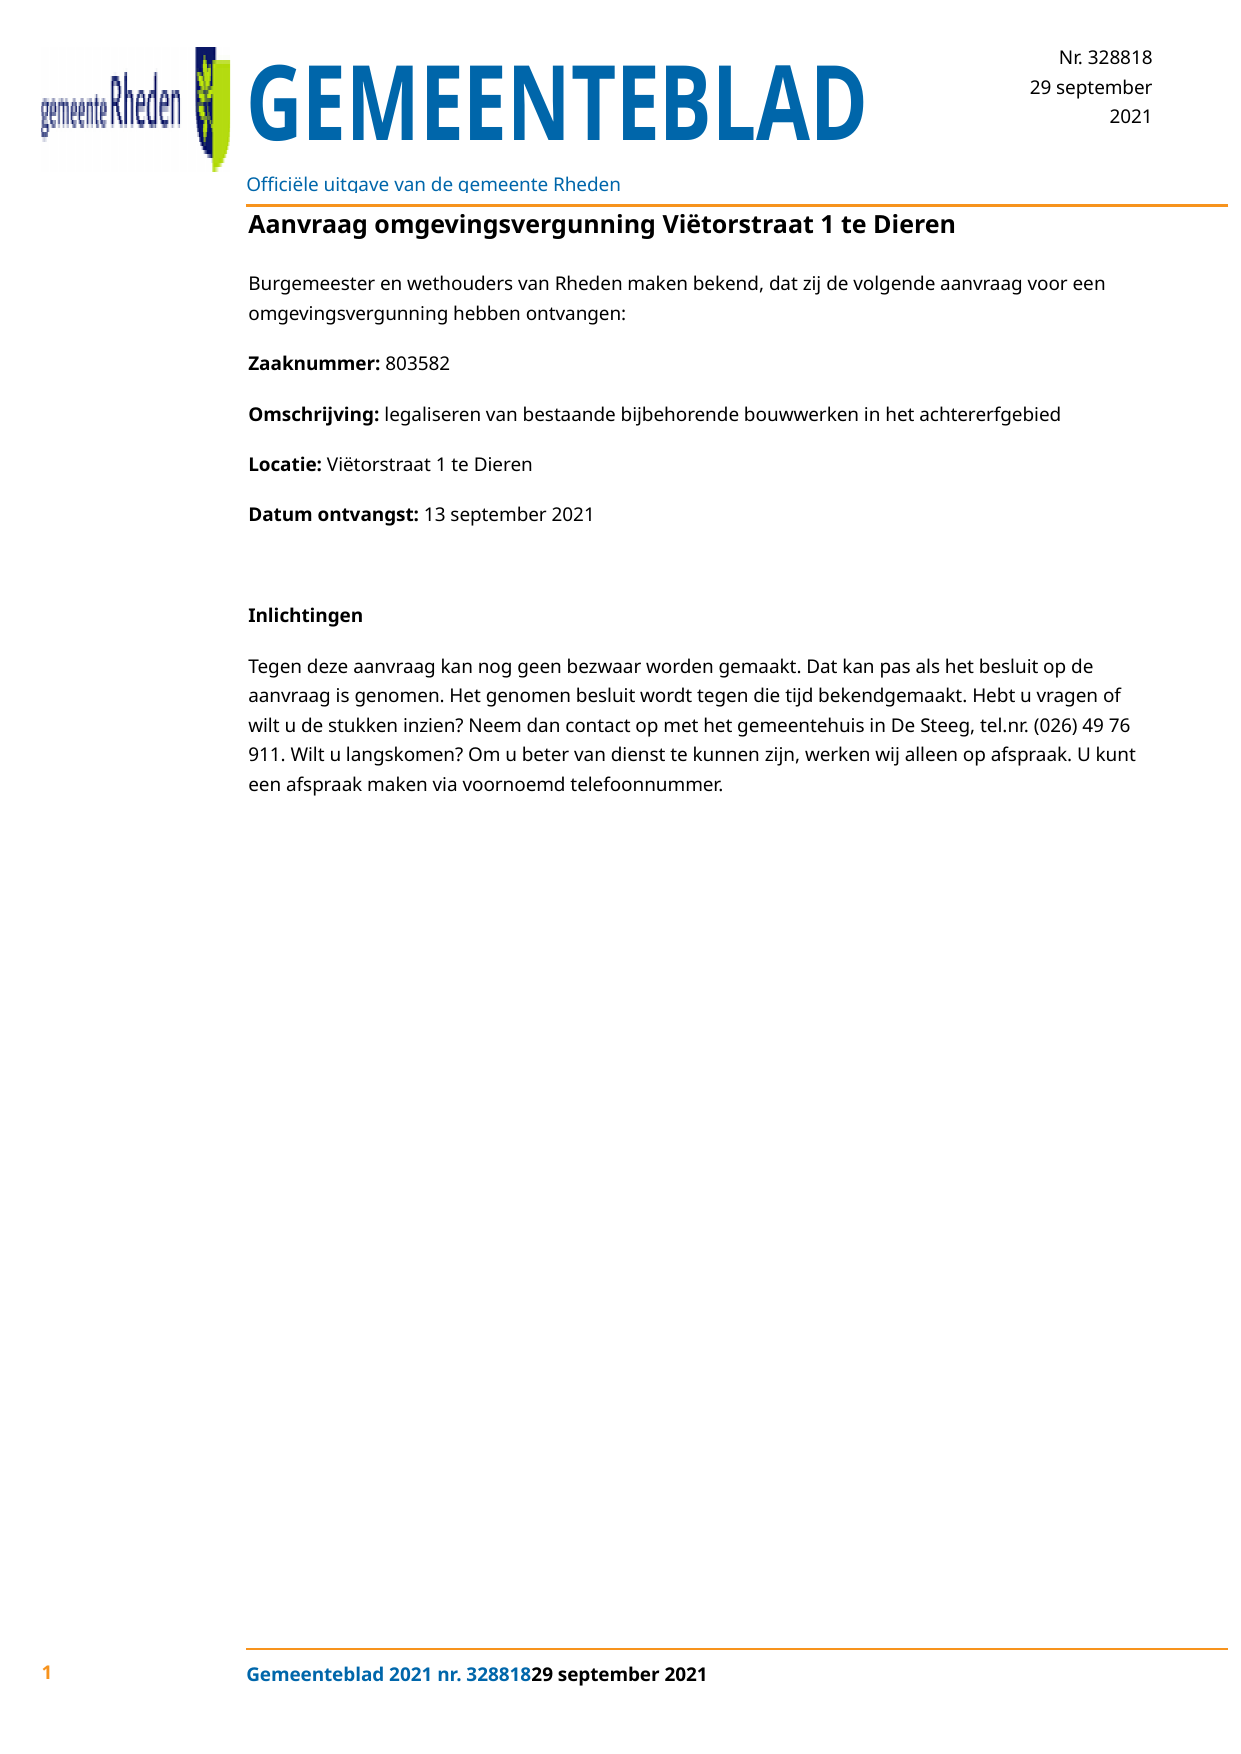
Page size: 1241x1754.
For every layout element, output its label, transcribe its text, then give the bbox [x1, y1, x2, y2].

text Tegen deze aanvraag kan nog geen bezwaar worden gemaakt. Dat kan pas als het besluit op de aanvraag is genomen. Het genomen besluit wordt tegen die tijd bekendgemaakt. Hebt u vragen of wilt u de stukken inzien? Neem dan contact op met het gemeentehuis in De Steeg, tel.nr. (026) 49 76 911. Wilt u langskomen? Om u beter van dienst te kunnen zijn, werken wij alleen op afspraak. U kunt een afspraak maken via voornoemd telefoonnummer. [248, 653, 1152, 797]
text Zaaknummer: 803582 [248, 350, 1152, 376]
text Locatie: Viëtorstraat 1 te Dieren [248, 451, 1152, 477]
picture [41, 47, 231, 172]
text Inlichtingen [248, 602, 1152, 628]
text Burgemeester en wethouders van Rheden maken bekend, dat zij de volgende aanvraag voor een omgevingsvergunning hebben ontvangen: [248, 270, 1152, 326]
text Omschrijving: legaliseren van bestaande bijbehorende bouwwerken in het achtererfgebied [248, 401, 1152, 426]
text Aanvraag omgevingsvergunning Viëtorstraat 1 te Dieren [248, 207, 1152, 241]
text Datum ontvangst: 13 september 2021 [248, 502, 1152, 527]
